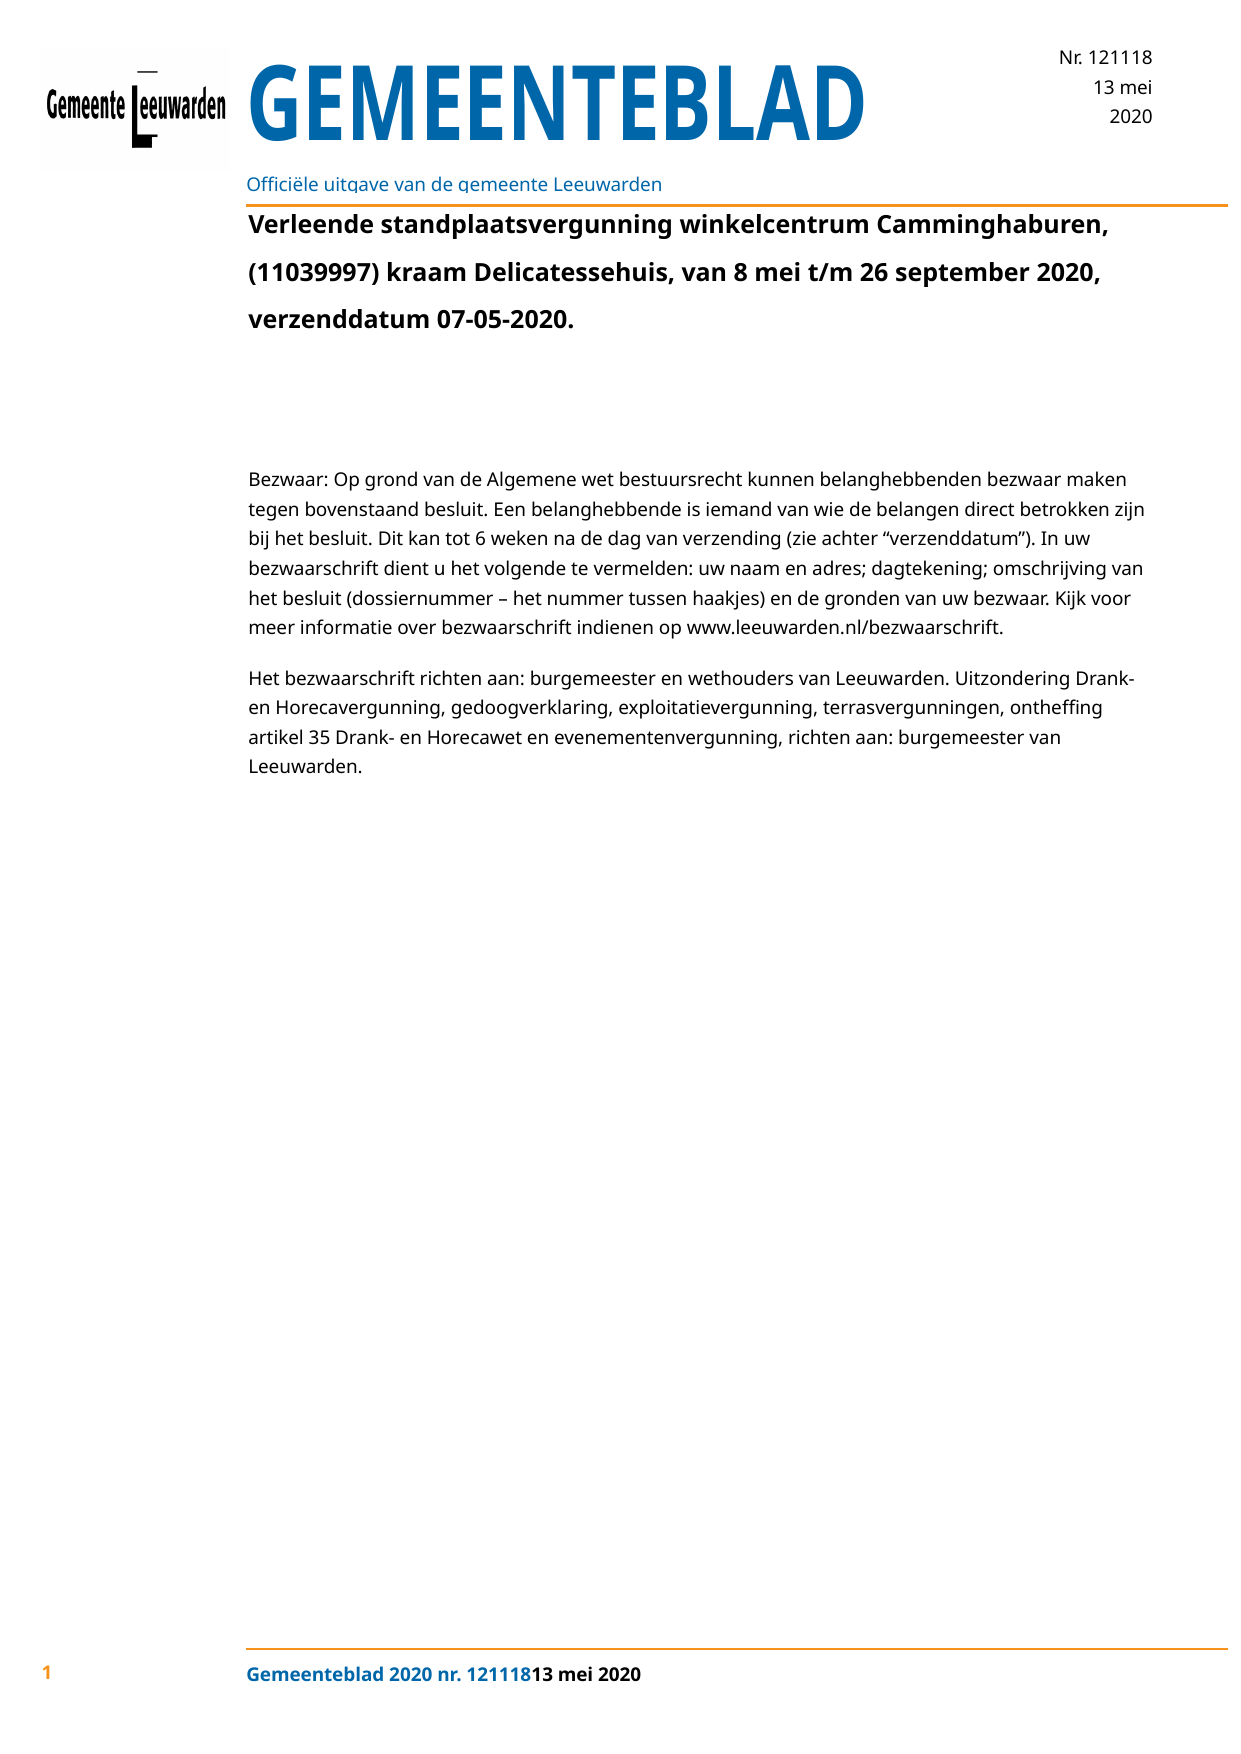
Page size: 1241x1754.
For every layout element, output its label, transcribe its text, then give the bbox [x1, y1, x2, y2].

text Bezwaar: Op grond van de Algemene wet bestuursrecht kunnen belanghebbenden bezwaar maken tegen bovenstaand besluit. Een belanghebbende is iemand van wie de belangen direct betrokken zijn bij het besluit. Dit kan tot 6 weken na de dag van verzending (zie achter “verzenddatum”). In uw bezwaarschrift dient u het volgende te vermelden: uw naam en adres; dagtekening; omschrijving van het besluit (dossiernummer – het nummer tussen haakjes) en de gronden van uw bezwaar. Kijk voor meer informatie over bezwaarschrift indienen op www.leeuwarden.nl/bezwaarschrift. [248, 466, 1152, 640]
picture [41, 47, 231, 172]
text Het bezwaarschrift richten aan: burgemeester en wethouders van Leeuwarden. Uitzondering Drank- en Horecavergunning, gedoogverklaring, exploitatievergunning, terrasvergunningen, ontheffing artikel 35 Drank- en Horecawet en evenementenvergunning, richten aan: burgemeester van Leeuwarden. [248, 665, 1152, 779]
text Verleende standplaatsvergunning winkelcentrum Camminghaburen, (11039997) kraam Delicatessehuis, van 8 mei t/m 26 september 2020, verzenddatum 07-05-2020. [248, 207, 1152, 336]
